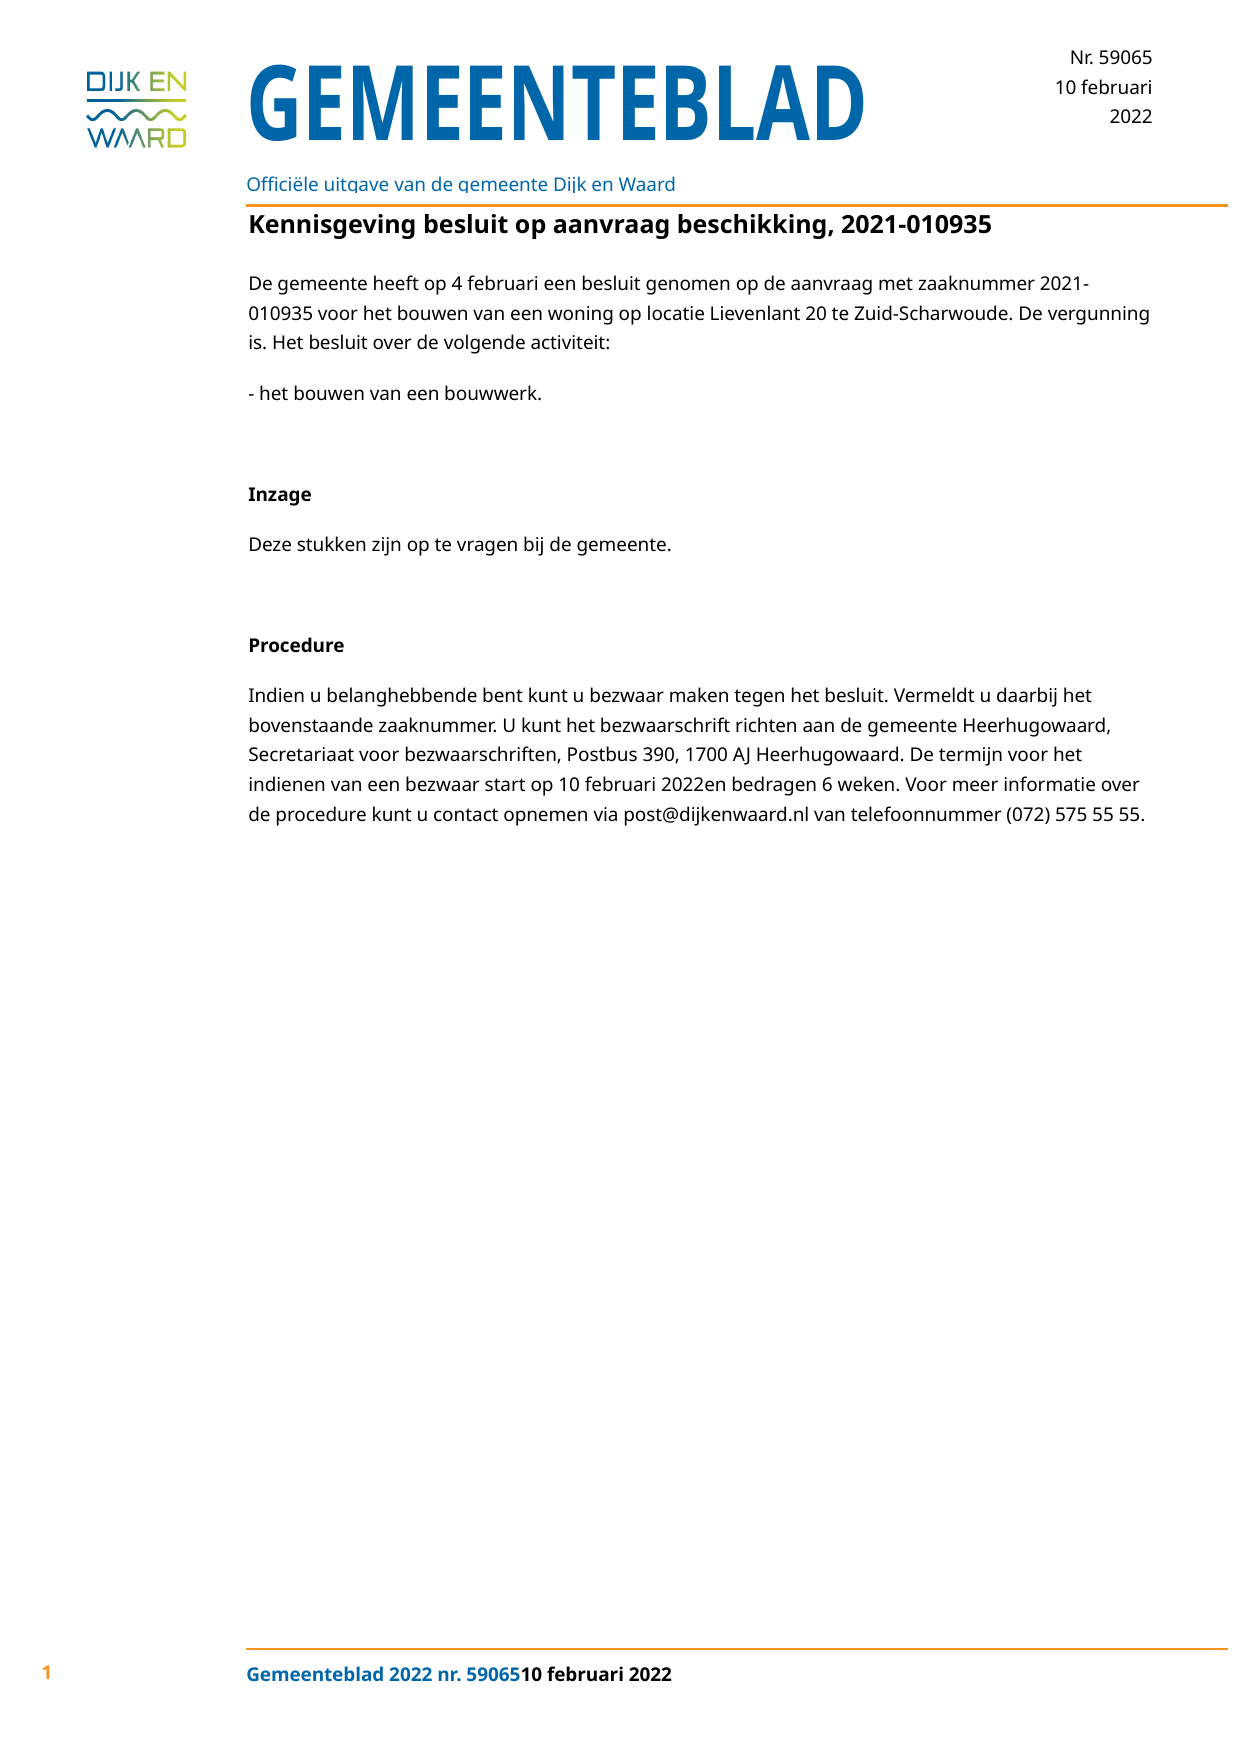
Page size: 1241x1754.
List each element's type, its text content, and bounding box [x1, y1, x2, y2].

text Inzage [248, 481, 1152, 506]
text Deze stukken zijn op te vragen bij de gemeente. [248, 531, 1152, 557]
text De gemeente heeft op 4 februari een besluit genomen op de aanvraag met zaaknummer 2021-010935 voor het bouwen van een woning op locatie Lievenlant 20 te Zuid-Scharwoude. De vergunning is. Het besluit over de volgende activiteit: [248, 270, 1152, 355]
text Indien u belanghebbende bent kunt u bezwaar maken tegen het besluit. Vermeldt u daarbij het bovenstaande zaaknummer. U kunt het bezwaarschrift richten aan de gemeente Heerhugowaard, Secretariaat voor bezwaarschriften, Postbus 390, 1700 AJ Heerhugowaard. De termijn voor het indienen van een bezwaar start op 10 februari 2022en bedragen 6 weken. Voor meer informatie over de procedure kunt u contact opnemen via post@dijkenwaard.nl van telefoonnummer (072) 575 55 55. [248, 682, 1152, 826]
text Procedure [248, 632, 1152, 658]
picture [41, 47, 231, 172]
text - het bouwen van een bouwwerk. [248, 380, 1152, 406]
text Kennisgeving besluit op aanvraag beschikking, 2021-010935 [248, 207, 1152, 241]
